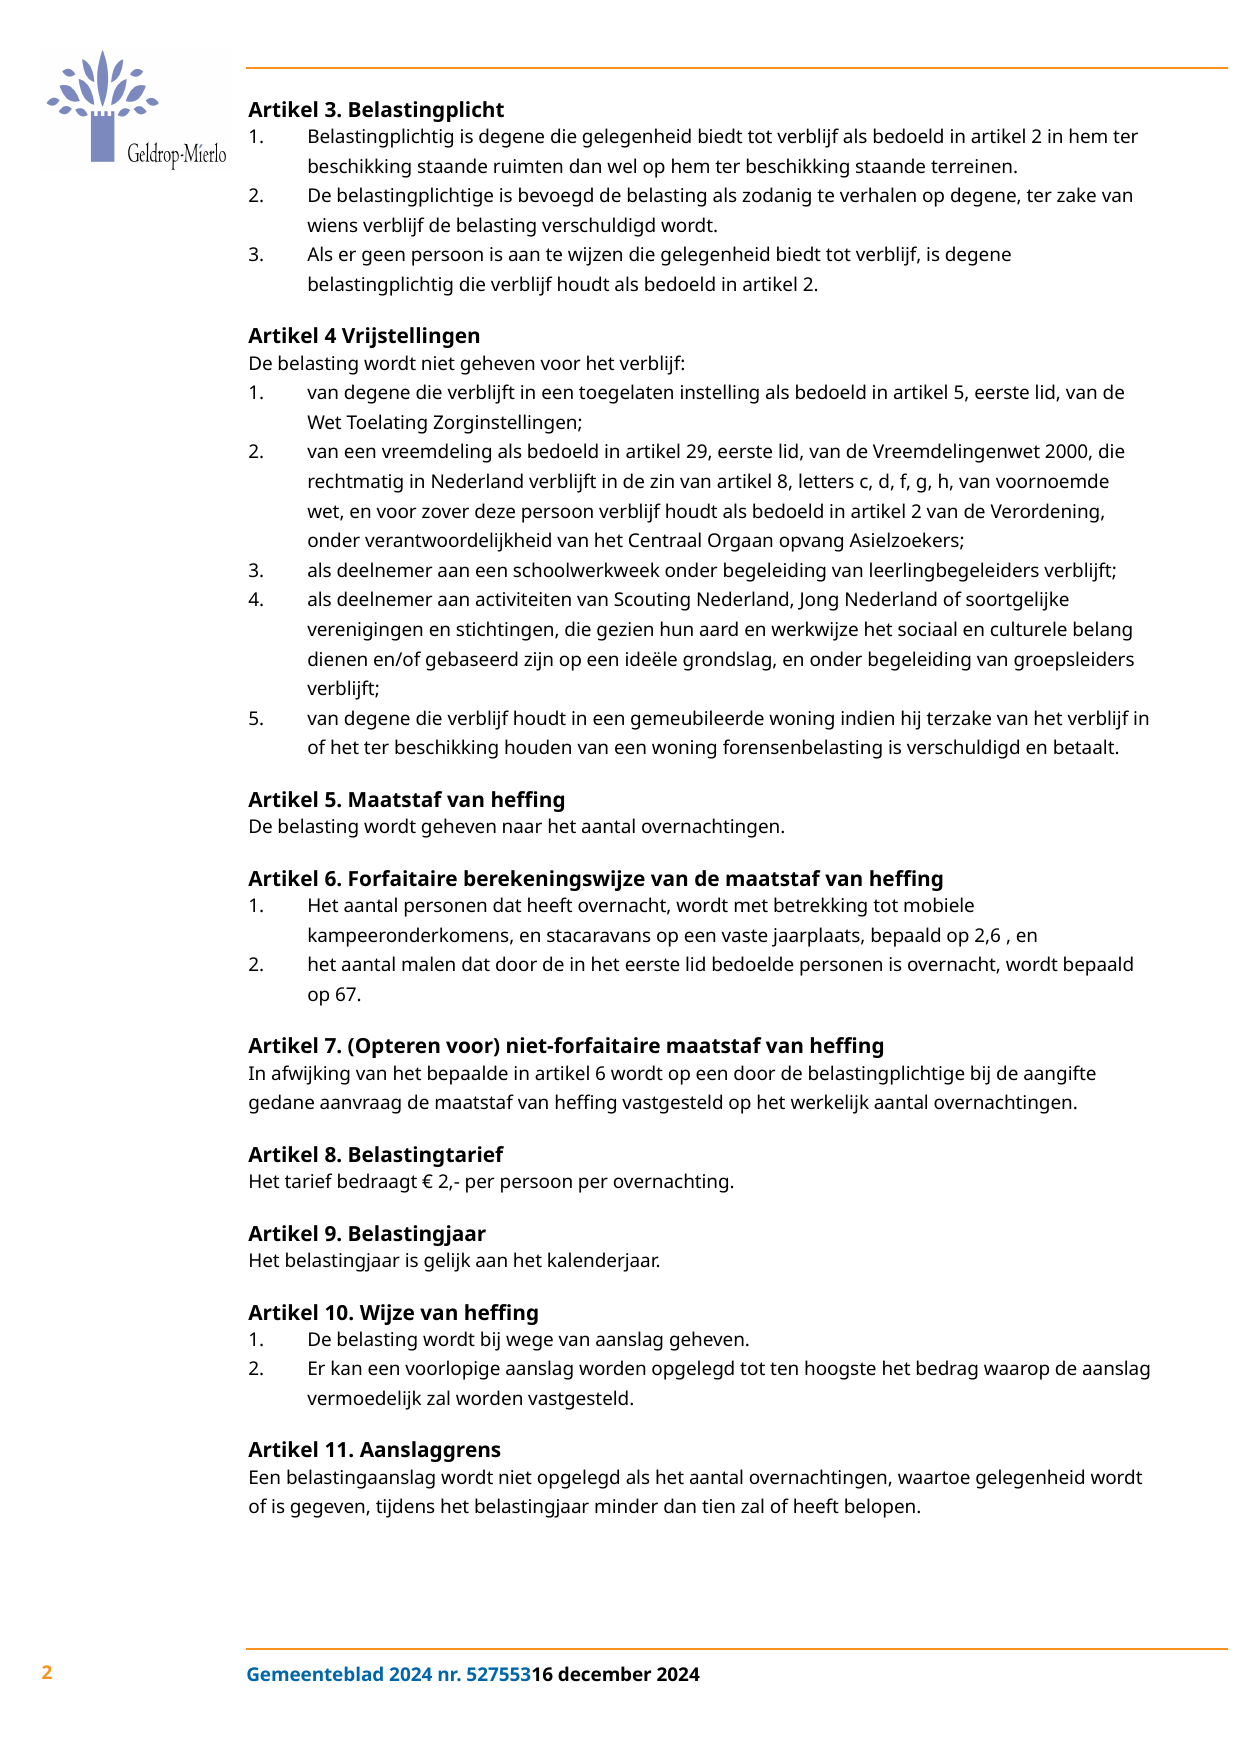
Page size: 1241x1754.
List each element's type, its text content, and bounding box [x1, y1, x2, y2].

text In afwijking van het bepaalde in artikel 6 wordt op een door de belastingplichtige bij de aangifte gedane aanvraag de maatstaf van heffing vastgesteld op het werkelijk aantal overnachtingen. [248, 1060, 1152, 1115]
list Belastingplichtig is degene die gelegenheid biedt tot verblijf als bedoeld in artikel 2 in hem ter beschikking staande ruimten dan wel op hem ter beschikking staande terreinen. [248, 123, 1152, 178]
text Artikel 5. Maatstaf van heffing [248, 785, 1152, 813]
list Er kan een voorlopige aanslag worden opgelegd tot ten hoogste het bedrag waarop de aanslag vermoedelijk zal worden vastgesteld. [248, 1356, 1152, 1411]
list het aantal malen dat door de in het eerste lid bedoelde personen is overnacht, wordt bepaald op 67. [248, 951, 1152, 1007]
text Artikel 3. Belastingplicht [248, 95, 1152, 123]
text Artikel 6. Forfaitaire berekeningswijze van de maatstaf van heffing [248, 864, 1152, 892]
text Een belastingaanslag wordt niet opgelegd als het aantal overnachtingen, waartoe gelegenheid wordt of is gegeven, tijdens het belastingjaar minder dan tien zal of heeft belopen. [248, 1464, 1152, 1519]
list Het aantal personen dat heeft overnacht, wordt met betrekking tot mobiele kampeeronderkomens, en stacaravans op een vaste jaarplaats, bepaald op 2,6 , en [248, 892, 1152, 948]
text Artikel 11. Aanslaggrens [248, 1436, 1152, 1464]
text Artikel 9. Belastingjaar [248, 1219, 1152, 1247]
picture [41, 47, 231, 172]
text De belasting wordt geheven naar het aantal overnachtingen. [248, 813, 1152, 839]
text Het tarief bedraagt € 2,- per persoon per overnachting. [248, 1168, 1152, 1194]
list van een vreemdeling als bedoeld in artikel 29, eerste lid, van de Vreemdelingenwet 2000, die rechtmatig in Nederland verblijft in de zin van artikel 8, letters c, d, f, g, h, van voornoemde wet, en voor zover deze persoon verblijf houdt als bedoeld in artikel 2 van de Verordening, onder verantwoordelijkheid van het Centraal Orgaan opvang Asielzoekers; [248, 439, 1152, 553]
text De belasting wordt niet geheven voor het verblijf: [248, 350, 1152, 376]
text Het belastingjaar is gelijk aan het kalenderjaar. [248, 1247, 1152, 1273]
list Als er geen persoon is aan te wijzen die gelegenheid biedt tot verblijf, is degene belastingplichtig die verblijf houdt als bedoeld in artikel 2. [248, 242, 1152, 297]
text Artikel 4 Vrijstellingen [248, 322, 1152, 350]
text Artikel 7. (Opteren voor) niet-forfaitaire maatstaf van heffing [248, 1031, 1152, 1060]
list als deelnemer aan activiteiten van Scouting Nederland, Jong Nederland of soortgelijke verenigingen en stichtingen, die gezien hun aard en werkwijze het sociaal en culturele belang dienen en/of gebaseerd zijn op een ideële grondslag, en onder begeleiding van groepsleiders verblijft; [248, 587, 1152, 701]
list als deelnemer aan een schoolwerkweek onder begeleiding van leerlingbegeleiders verblijft; [248, 557, 1152, 583]
list van degene die verblijft in een toegelaten instelling als bedoeld in artikel 5, eerste lid, van de Wet Toelating Zorginstellingen; [248, 379, 1152, 435]
list De belastingplichtige is bevoegd de belasting als zodanig te verhalen op degene, ter zake van wiens verblijf de belasting verschuldigd wordt. [248, 182, 1152, 238]
text Artikel 8. Belastingtarief [248, 1140, 1152, 1168]
list De belasting wordt bij wege van aanslag geheven. [248, 1326, 1152, 1352]
list van degene die verblijf houdt in een gemeubileerde woning indien hij terzake van het verblijf in of het ter beschikking houden van een woning forensenbelasting is verschuldigd en betaalt. [248, 705, 1152, 760]
text Artikel 10. Wijze van heffing [248, 1298, 1152, 1326]
